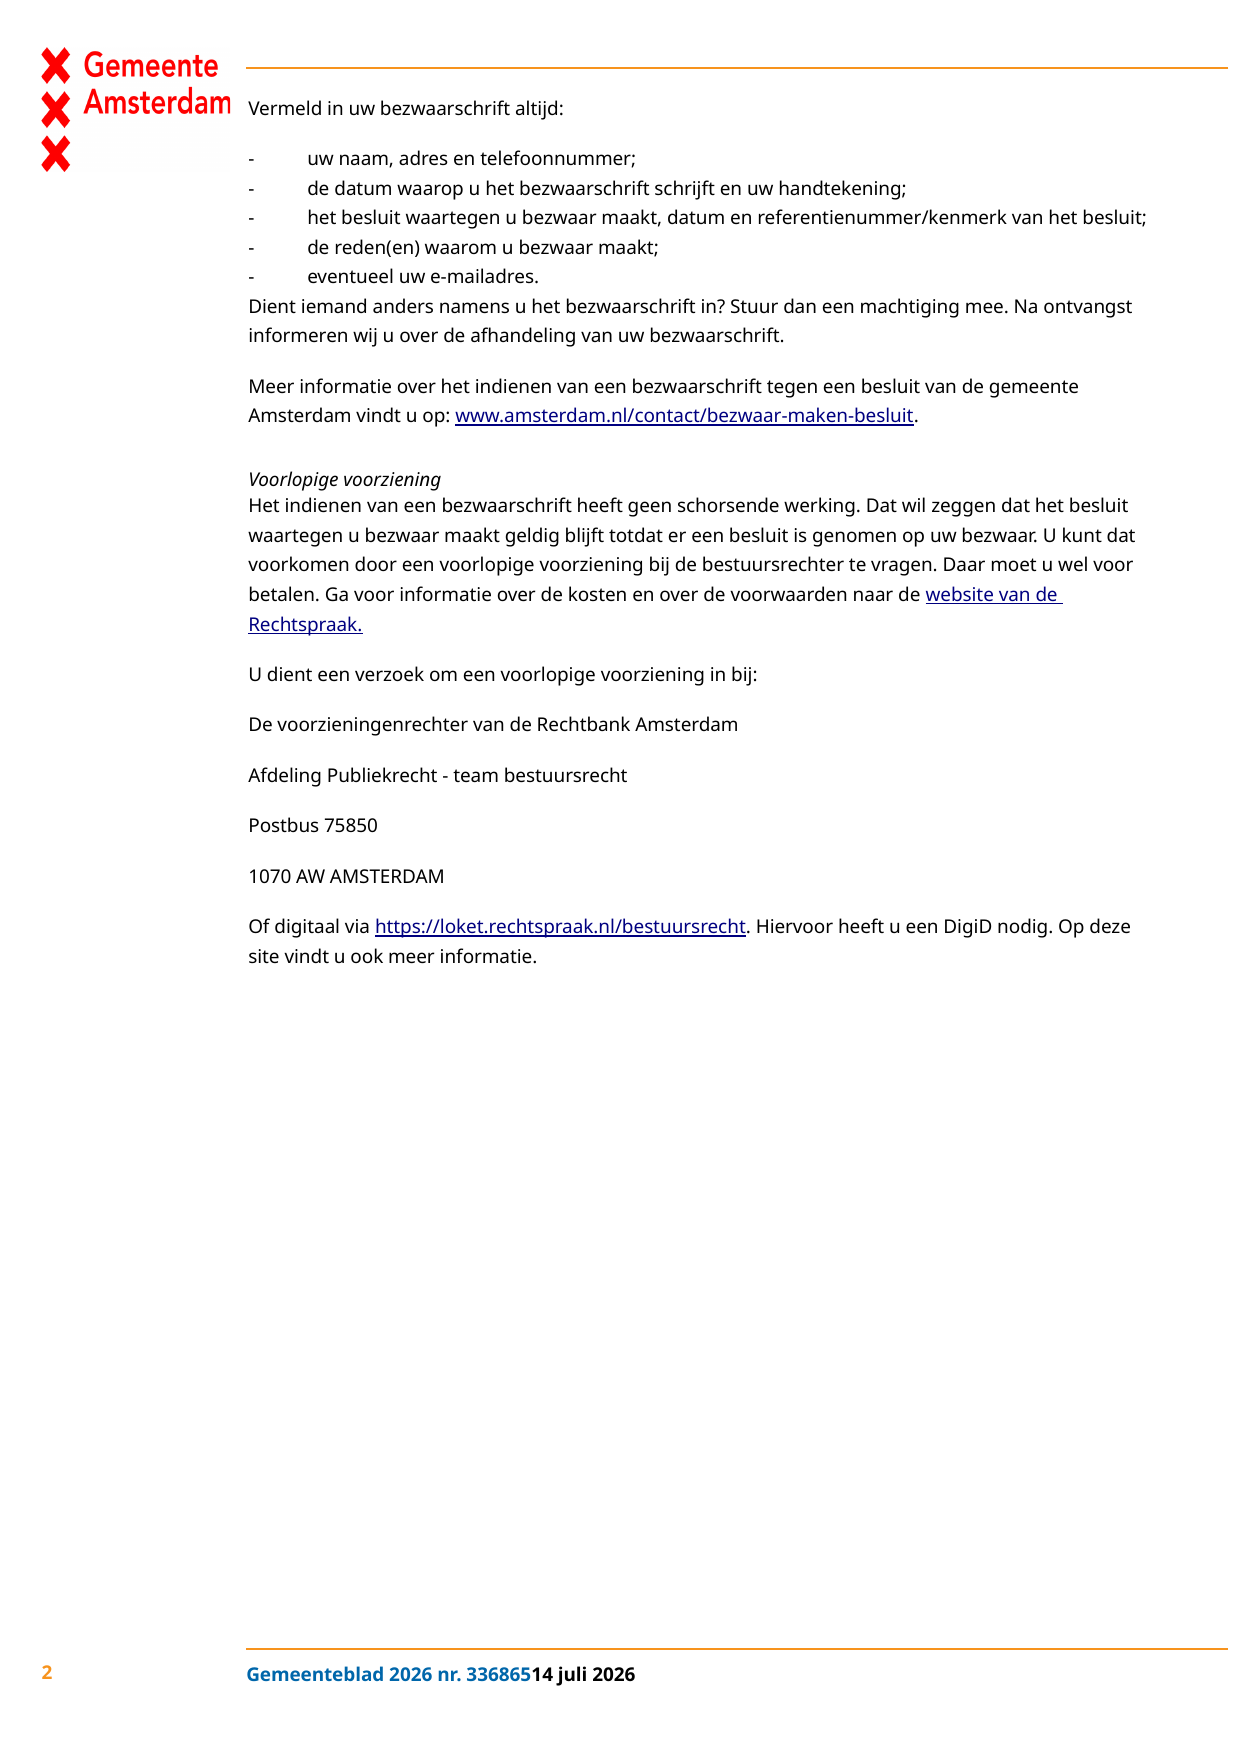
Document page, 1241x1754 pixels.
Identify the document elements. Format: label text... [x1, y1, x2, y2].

text U dient een verzoek om een voorlopige voorziening in bij: [248, 661, 1152, 687]
picture [41, 47, 231, 172]
text Meer informatie over het indienen van een bezwaarschrift tegen een besluit van de gemeente Amsterdam vindt u op: www.amsterdam.nl/contact/bezwaar-maken-besluit. [248, 373, 1152, 428]
list de datum waarop u het bezwaarschrift schrijft en uw handtekening; [248, 175, 1152, 201]
text Dient iemand anders namens u het bezwaarschrift in? Stuur dan een machtiging mee. Na ontvangst informeren wij u over de afhandeling van uw bezwaarschrift. [248, 293, 1152, 348]
list uw naam, adres en telefoonnummer; [248, 145, 1152, 171]
text De voorzieningenrechter van de Rechtbank Amsterdam [248, 712, 1152, 737]
text Of digitaal via https://loket.rechtspraak.nl/bestuursrecht. Hiervoor heeft u een DigiD nodig. Op deze site vindt u ook meer informatie. [248, 913, 1152, 968]
list eventueel uw e-mailadres. [248, 263, 1152, 289]
text 1070 AW AMSTERDAM [248, 863, 1152, 888]
list de reden(en) waarom u bezwaar maakt; [248, 234, 1152, 260]
text Voorlopige voorziening [248, 467, 1152, 492]
text Vermeld in uw bezwaarschrift altijd: [248, 95, 1152, 121]
text Postbus 75850 [248, 812, 1152, 838]
text Het indienen van een bezwaarschrift heeft geen schorsende werking. Dat wil zeggen dat het besluit waartegen u bezwaar maakt geldig blijft totdat er een besluit is genomen op uw bezwaar. U kunt dat voorkomen door een voorlopige voorziening bij de bestuursrechter te vragen. Daar moet u wel voor betalen. Ga voor informatie over de kosten en over de voorwaarden naar de website van de Rechtspraak. [248, 492, 1152, 636]
list het besluit waartegen u bezwaar maakt, datum en referentienummer/kenmerk van het besluit; [248, 204, 1152, 230]
text Afdeling Publiekrecht - team bestuursrecht [248, 762, 1152, 788]
